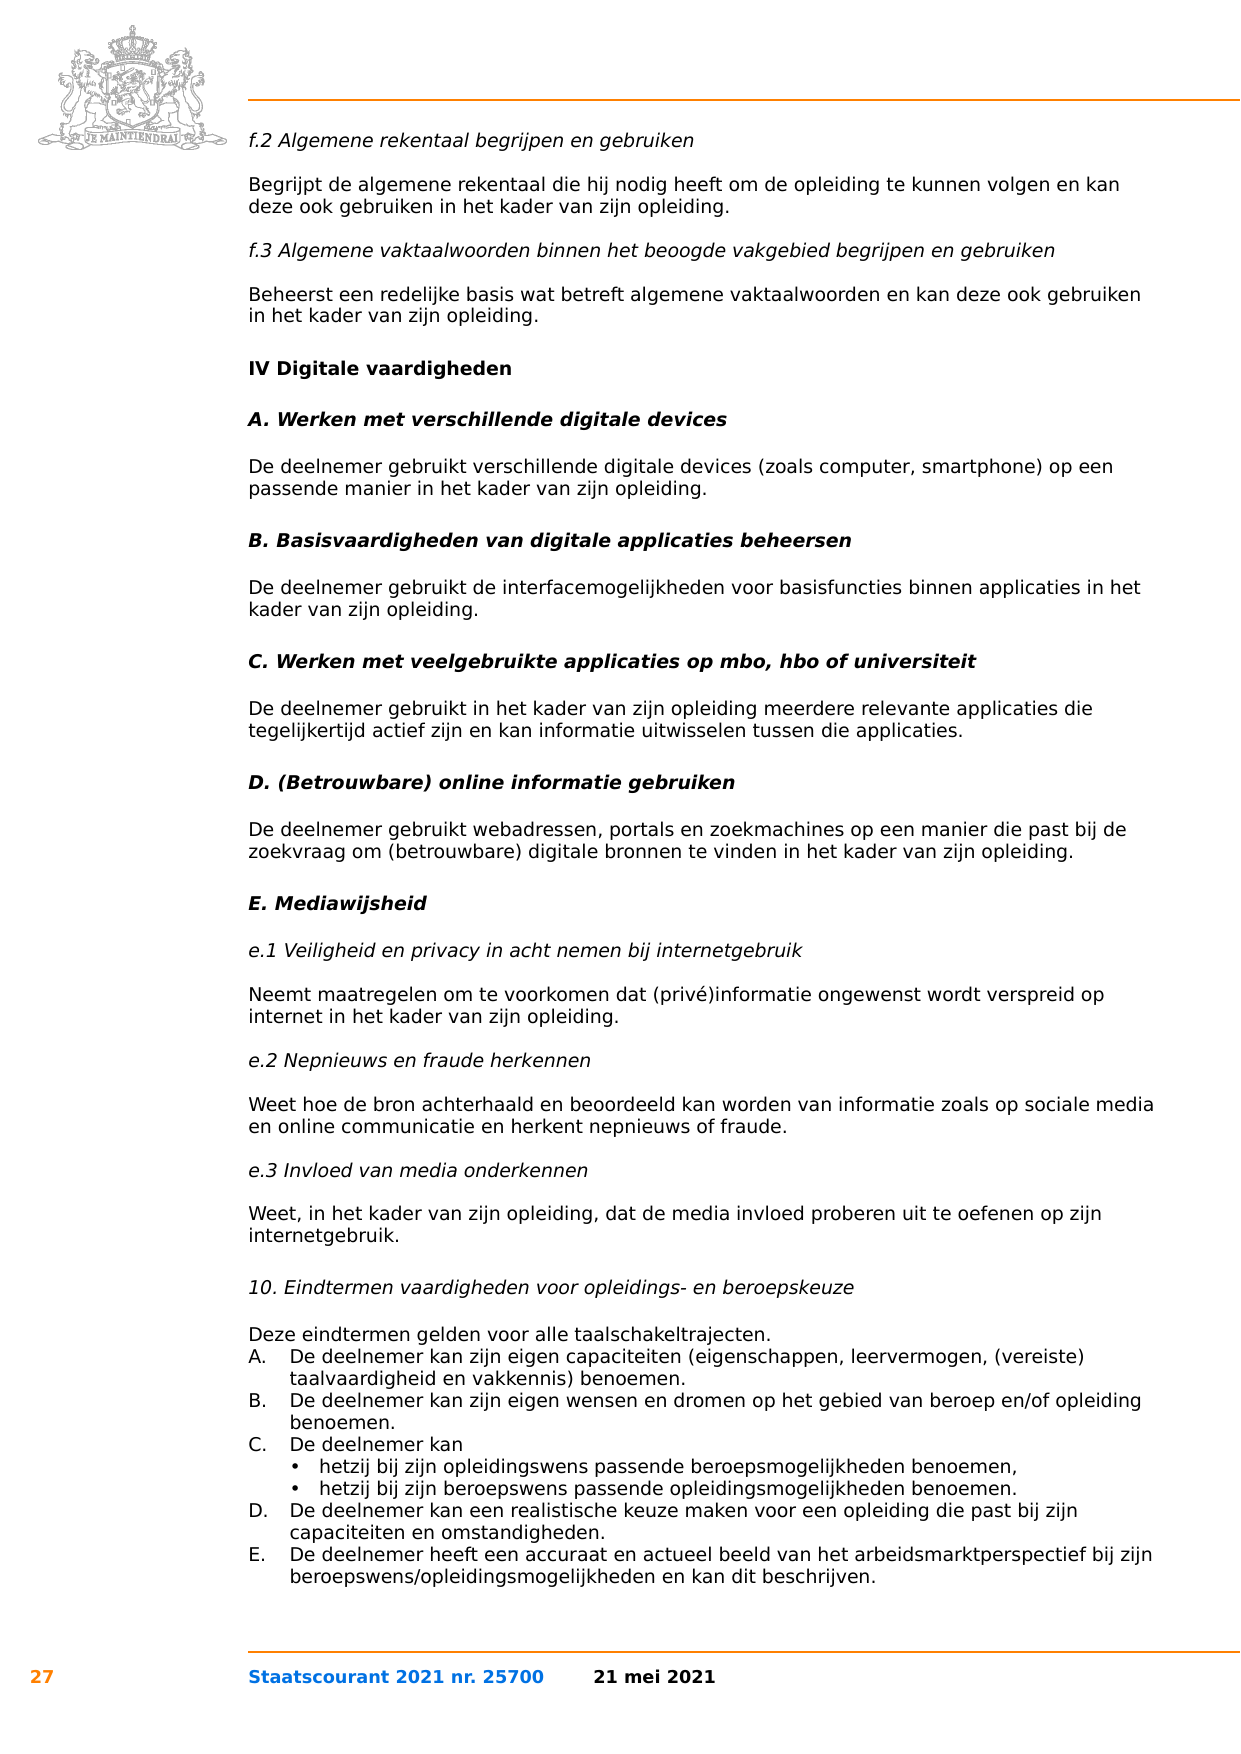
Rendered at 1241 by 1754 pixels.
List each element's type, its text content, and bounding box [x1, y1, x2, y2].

text C. De deelnemer kan [248, 1434, 1163, 1456]
text Weet hoe de bron achterhaald en beoordeeld kan worden van informatie zoals op sociale media en online communicatie en herkent nepnieuws of fraude. [248, 1094, 1163, 1138]
subtitle e.3 Invloed van media onderkennen [248, 1159, 1163, 1181]
text A. De deelnemer kan zijn eigen capaciteiten (eigenschappen, leervermogen, (vereiste) taalvaardigheid en vakkennis) benoemen. [248, 1346, 1163, 1390]
text • hetzij bij zijn beroepswens passende opleidingsmogelijkheden benoemen. [289, 1478, 1163, 1500]
subtitle e.1 Veiligheid en privacy in acht nemen bij internetgebruik [248, 940, 1163, 962]
subtitle IV Digitale vaardigheden [248, 357, 1163, 379]
text Deze eindtermen gelden voor alle taalschakeltrajecten. [248, 1324, 1163, 1346]
text • hetzij bij zijn opleidingswens passende beroepsmogelijkheden benoemen, [289, 1456, 1163, 1478]
text De deelnemer gebruikt de interfacemogelijkheden voor basisfuncties binnen applicaties in het kader van zijn opleiding. [248, 577, 1163, 621]
text B. De deelnemer kan zijn eigen wensen en dromen op het gebied van beroep en/of opleiding benoemen. [248, 1390, 1163, 1434]
subtitle f.3 Algemene vaktaalwoorden binnen het beoogde vakgebied begrijpen en gebruiken [248, 239, 1163, 262]
text D. De deelnemer kan een realistische keuze maken voor een opleiding die past bij zijn capaciteiten en omstandigheden. [248, 1500, 1163, 1544]
subtitle 10. Eindtermen vaardigheden voor opleidings- en beroepskeuze [248, 1277, 1163, 1299]
subtitle A. Werken met verschillende digitale devices [248, 409, 1163, 431]
text De deelnemer gebruikt in het kader van zijn opleiding meerdere relevante applicaties die tegelijkertijd actief zijn en kan informatie uitwisselen tussen die applicaties. [248, 698, 1163, 742]
text Weet, in het kader van zijn opleiding, dat de media invloed proberen uit te oefenen op zijn internetgebruik. [248, 1203, 1163, 1247]
text Neemt maatregelen om te voorkomen dat (privé)informatie ongewenst wordt verspreid op internet in het kader van zijn opleiding. [248, 984, 1163, 1028]
subtitle D. (Betrouwbare) online informatie gebruiken [248, 772, 1163, 794]
subtitle f.2 Algemene rekentaal begrijpen en gebruiken [248, 130, 1163, 152]
text De deelnemer gebruikt webadressen, portals en zoekmachines op een manier die past bij de zoekvraag om (betrouwbare) digitale bronnen te vinden in het kader van zijn opleiding. [248, 819, 1163, 863]
text E. De deelnemer heeft een accuraat en actueel beeld van het arbeidsmarktperspectief bij zijn beroepswens/opleidingsmogelijkheden en kan dit beschrijven. [248, 1544, 1163, 1588]
subtitle C. Werken met veelgebruikte applicaties op mbo, hbo of universiteit [248, 651, 1163, 673]
text Begrijpt de algemene rekentaal die hij nodig heeft om de opleiding te kunnen volgen en kan deze ook gebruiken in het kader van zijn opleiding. [248, 174, 1163, 218]
text De deelnemer gebruikt verschillende digitale devices (zoals computer, smartphone) op een passende manier in het kader van zijn opleiding. [248, 456, 1163, 500]
picture [38, 25, 227, 150]
text Beheerst een redelijke basis wat betreft algemene vaktaalwoorden en kan deze ook gebruiken in het kader van zijn opleiding. [248, 283, 1163, 327]
subtitle B. Basisvaardigheden van digitale applicaties beheersen [248, 530, 1163, 552]
subtitle E. Mediawijsheid [248, 893, 1163, 915]
subtitle e.2 Nepnieuws en fraude herkennen [248, 1050, 1163, 1072]
